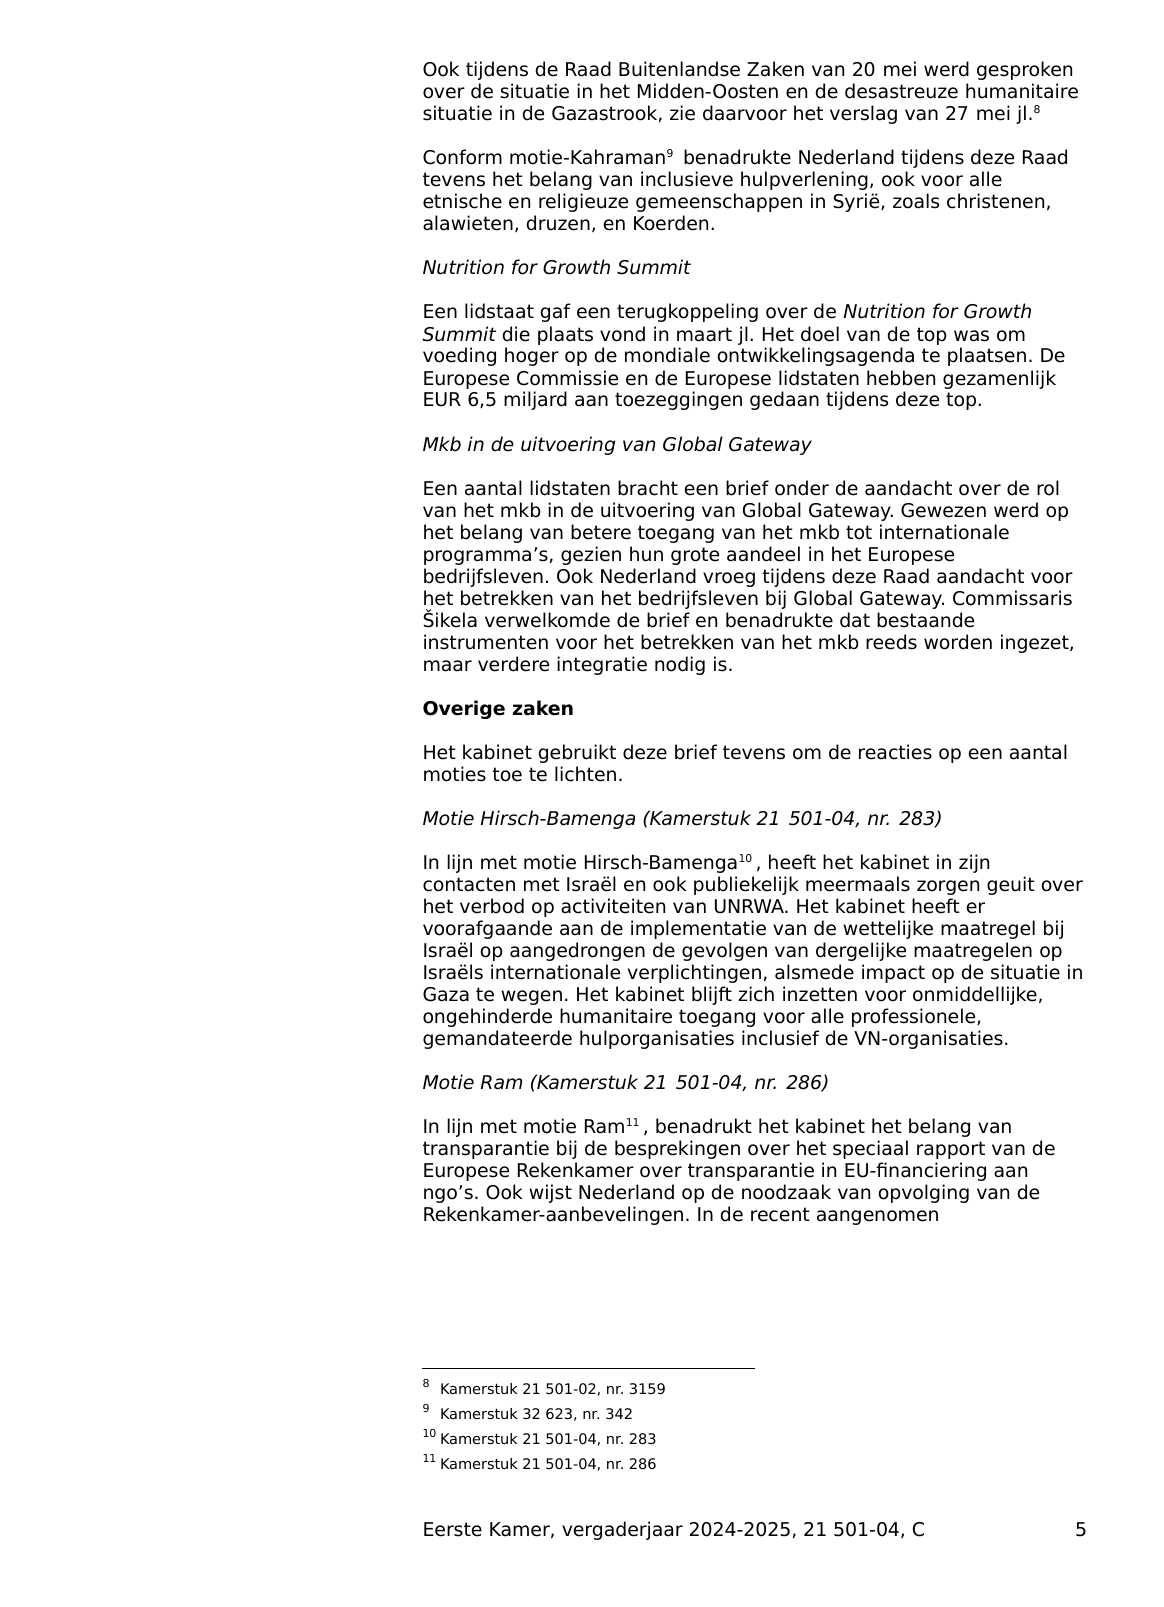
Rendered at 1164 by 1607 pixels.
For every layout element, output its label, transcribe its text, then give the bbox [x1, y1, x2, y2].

text Kamerstuk 21 501-04, nr. 283 [422, 1427, 1087, 1449]
text Ook tijdens de Raad Buitenlandse Zaken van 20 mei werd gesproken over de situatie in het Midden-Oosten en de desastreuze humanitaire situatie in de Gazastrook, zie daarvoor het verslag van 27 mei jl. [422, 59, 1087, 125]
text Kamerstuk 21 501-04, nr. 286 [422, 1452, 1087, 1474]
subtitle Nutrition for Growth Summit [422, 257, 1087, 279]
text In lijn met motie Ram, benadrukt het kabinet het belang van transparantie bij de besprekingen over het speciaal rapport van de Europese Rekenkamer over transparantie in EU-financiering aan ngo’s. Ook wijst Nederland op de noodzaak van opvolging van de Rekenkamer-aanbevelingen. In de recent aangenomen [422, 1116, 1087, 1270]
subtitle Mkb in de uitvoering van Global Gateway [422, 433, 1087, 456]
text Conform motie-Kahraman benadrukte Nederland tijdens deze Raad tevens het belang van inclusieve hulpverlening, ook voor alle etnische en religieuze gemeenschappen in Syrië, zoals christenen, alawieten, druzen, en Koerden. [422, 147, 1087, 235]
text Het kabinet gebruikt deze brief tevens om de reacties op een aantal moties toe te lichten. [422, 742, 1087, 786]
subtitle Motie Hirsch-Bamenga (Kamerstuk 21 501-04, nr. 283) [422, 808, 1087, 830]
text Een aantal lidstaten bracht een brief onder de aandacht over de rol van het mkb in de uitvoering van Global Gateway. Gewezen werd op het belang van betere toegang van het mkb tot internationale programma’s, gezien hun grote aandeel in het Europese bedrijfsleven. Ook Nederland vroeg tijdens deze Raad aandacht voor het betrekken van het bedrijfsleven bij Global Gateway. Commissaris Šikela verwelkomde de brief en benadrukte dat bestaande instrumenten voor het betrekken van het mkb reeds worden ingezet, maar verdere integratie nodig is. [422, 478, 1087, 676]
subtitle Overige zaken [422, 698, 1087, 720]
text Een lidstaat gaf een terugkoppeling over de Nutrition for Growth Summit die plaats vond in maart jl. Het doel van de top was om voeding hoger op de mondiale ontwikkelingsagenda te plaatsen. De Europese Commissie en de Europese lidstaten hebben gezamenlijk EUR 6,5 miljard aan toezeggingen gedaan tijdens deze top. [422, 301, 1087, 411]
text Kamerstuk 32 623, nr. 342 [422, 1402, 1087, 1424]
subtitle Motie Ram (Kamerstuk 21 501-04, nr. 286) [422, 1072, 1087, 1094]
text Kamerstuk 21 501-02, nr. 3159 [422, 1377, 1087, 1399]
text In lijn met motie Hirsch-Bamenga, heeft het kabinet in zijn contacten met Israël en ook publiekelijk meermaals zorgen geuit over het verbod op activiteiten van UNRWA. Het kabinet heeft er voorafgaande aan de implementatie van de wettelijke maatregel bij Israël op aangedrongen de gevolgen van dergelijke maatregelen op Israëls internationale verplichtingen, alsmede impact op de situatie in Gaza te wegen. Het kabinet blijft zich inzetten voor onmiddellijke, ongehinderde humanitaire toegang voor alle professionele, gemandateerde hulporganisaties inclusief de VN-organisaties. [422, 852, 1087, 1050]
